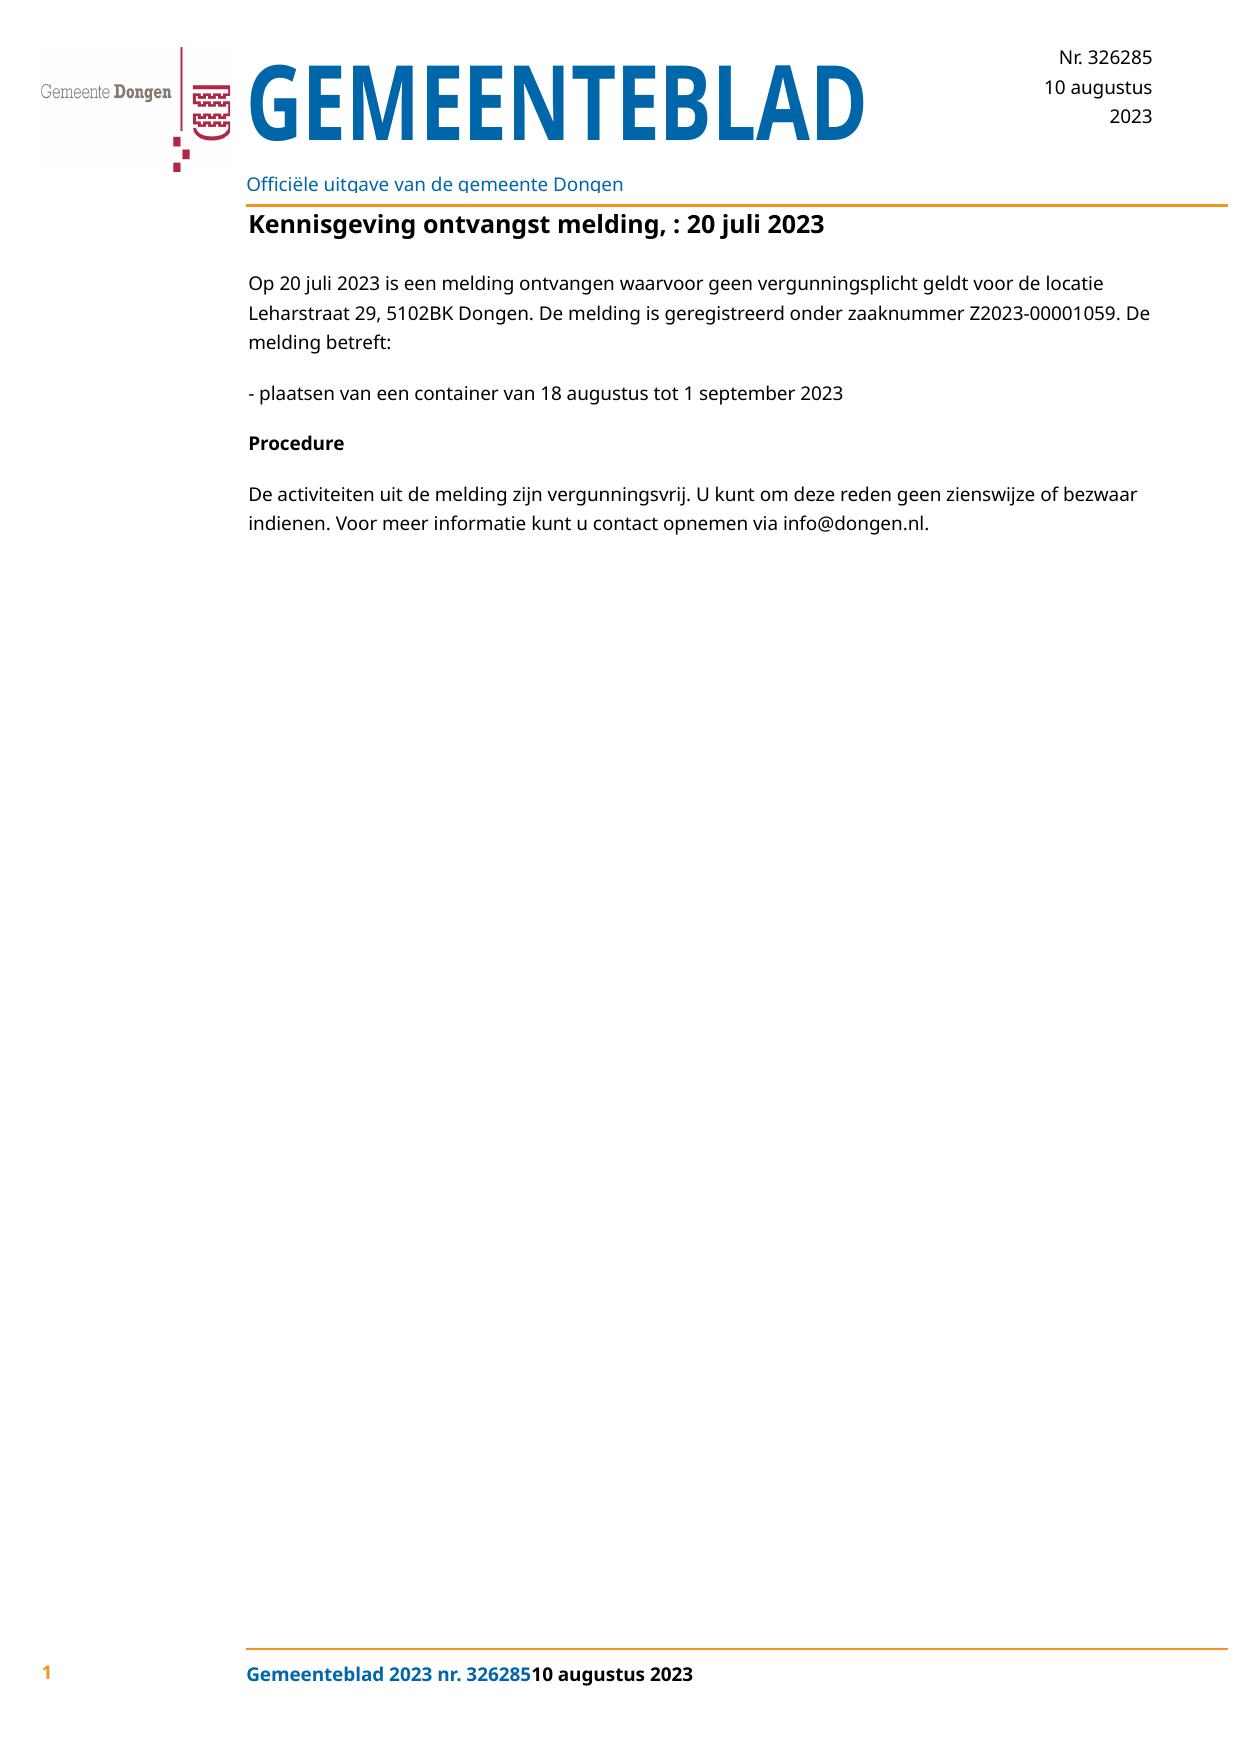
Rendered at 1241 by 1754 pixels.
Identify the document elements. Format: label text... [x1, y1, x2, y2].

text De activiteiten uit de melding zijn vergunningsvrij. U kunt om deze reden geen zienswijze of bezwaar indienen. Voor meer informatie kunt u contact opnemen via info@dongen.nl. [248, 481, 1152, 536]
text - plaatsen van een container van 18 augustus tot 1 september 2023 [248, 380, 1152, 406]
text Op 20 juli 2023 is een melding ontvangen waarvoor geen vergunningsplicht geldt voor de locatie Leharstraat 29, 5102BK Dongen. De melding is geregistreerd onder zaaknummer Z2023-00001059. De melding betreft: [248, 270, 1152, 355]
text Procedure [248, 430, 1152, 456]
text Kennisgeving ontvangst melding, : 20 juli 2023 [248, 207, 1152, 241]
picture [41, 47, 231, 172]
